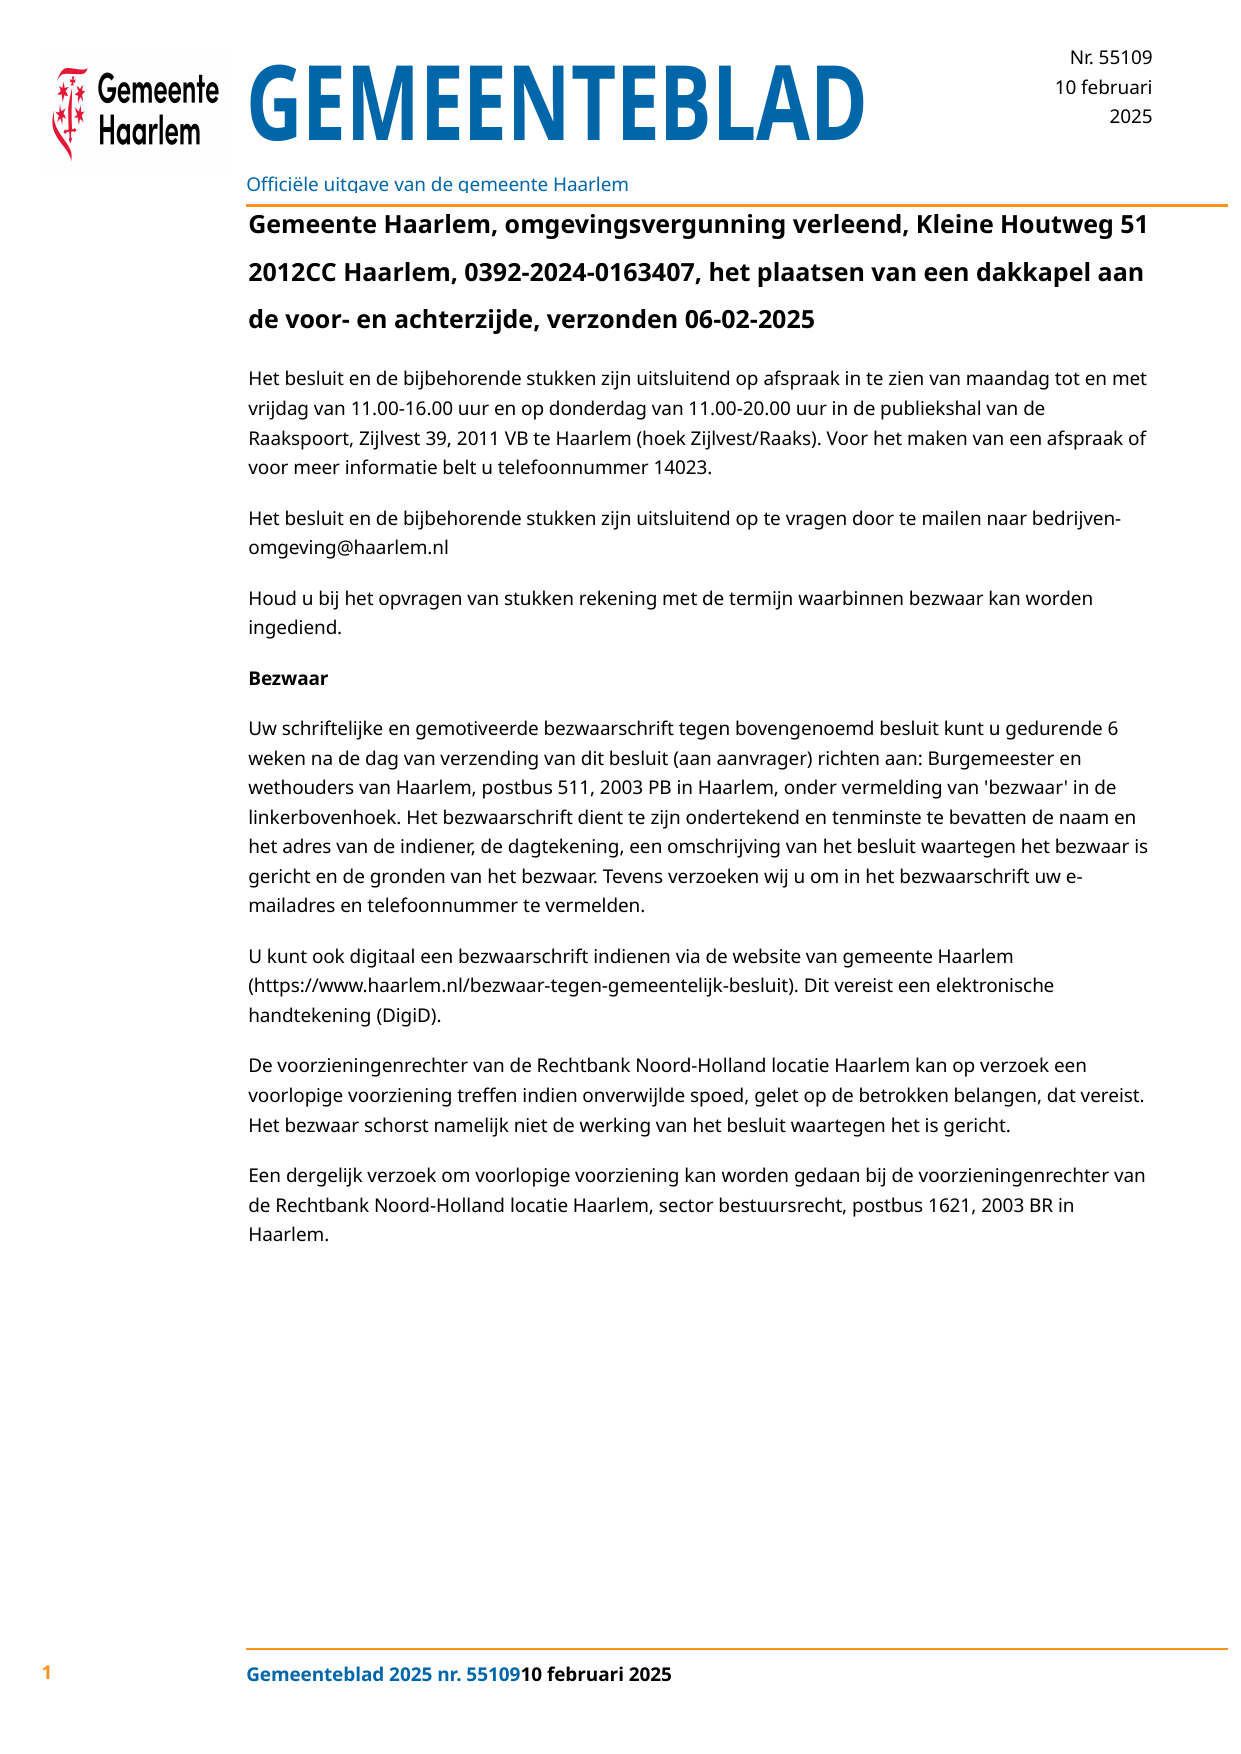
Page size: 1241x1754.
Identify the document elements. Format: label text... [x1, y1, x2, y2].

picture [41, 47, 231, 172]
text De voorzieningenrechter van de Rechtbank Noord-Holland locatie Haarlem kan op verzoek een voorlopige voorziening treffen indien onverwijlde spoed, gelet op de betrokken belangen, dat vereist. Het bezwaar schorst namelijk niet de werking van het besluit waartegen het is gericht. [248, 1053, 1152, 1137]
text Het besluit en de bijbehorende stukken zijn uitsluitend op te vragen door te mailen naar bedrijven-omgeving@haarlem.nl [248, 505, 1152, 560]
text Uw schriftelijke en gemotiveerde bezwaarschrift tegen bovengenoemd besluit kunt u gedurende 6 weken na de dag van verzending van dit besluit (aan aanvrager) richten aan: Burgemeester en wethouders van Haarlem, postbus 511, 2003 PB in Haarlem, onder vermelding van 'bezwaar' in de linkerbovenhoek. Het bezwaarschrift dient te zijn ondertekend en tenminste te bevatten de naam en het adres van de indiener, de dagtekening, een omschrijving van het besluit waartegen het bezwaar is gericht en de gronden van het bezwaar. Tevens verzoeken wij u om in het bezwaarschrift uw e-mailadres en telefoonnummer te vermelden. [248, 715, 1152, 918]
text Houd u bij het opvragen van stukken rekening met de termijn waarbinnen bezwaar kan worden ingediend. [248, 585, 1152, 640]
text Bezwaar [248, 665, 1152, 690]
text Gemeente Haarlem, omgevingsvergunning verleend, Kleine Houtweg 51 2012CC Haarlem, 0392-2024-0163407, het plaatsen van een dakkapel aan de voor- en achterzijde, verzonden 06-02-2025 [248, 207, 1152, 336]
text Een dergelijk verzoek om voorlopige voorziening kan worden gedaan bij de voorzieningenrechter van de Rechtbank Noord-Holland locatie Haarlem, sector bestuursrecht, postbus 1621, 2003 BR in Haarlem. [248, 1162, 1152, 1247]
text U kunt ook digitaal een bezwaarschrift indienen via de website van gemeente Haarlem (https://www.haarlem.nl/bezwaar-tegen-gemeentelijk-besluit). Dit vereist een elektronische handtekening (DigiD). [248, 943, 1152, 1028]
text Het besluit en de bijbehorende stukken zijn uitsluitend op afspraak in te zien van maandag tot en met vrijdag van 11.00-16.00 uur en op donderdag van 11.00-20.00 uur in de publiekshal van de Raakspoort, Zijlvest 39, 2011 VB te Haarlem (hoek Zijlvest/Raaks). Voor het maken van een afspraak of voor meer informatie belt u telefoonnummer 14023. [248, 366, 1152, 480]
